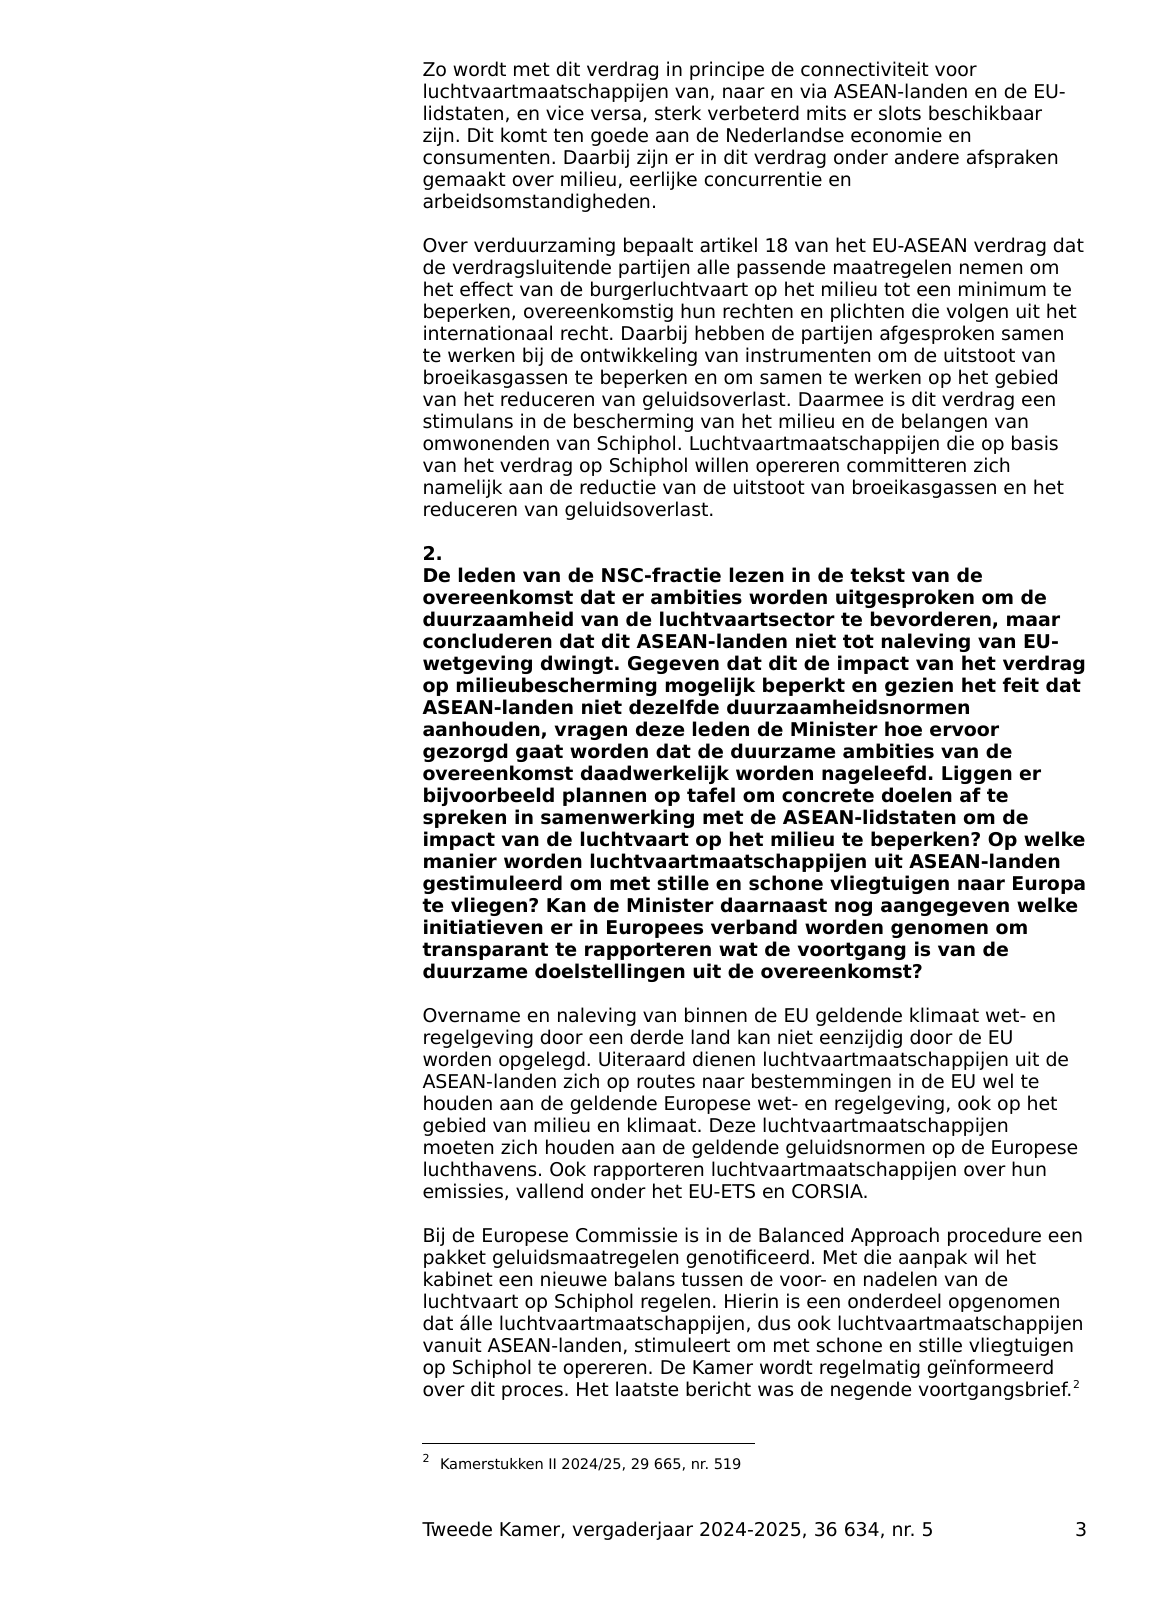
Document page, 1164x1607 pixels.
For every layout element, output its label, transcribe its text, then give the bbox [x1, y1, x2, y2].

text Overname en naleving van binnen de EU geldende klimaat wet- en regelgeving door een derde land kan niet eenzijdig door de EU worden opgelegd. Uiteraard dienen luchtvaartmaatschappijen uit de ASEAN-landen zich op routes naar bestemmingen in de EU wel te houden aan de geldende Europese wet- en regelgeving, ook op het gebied van milieu en klimaat. Deze luchtvaartmaatschappijen moeten zich houden aan de geldende geluidsnormen op de Europese luchthavens. Ook rapporteren luchtvaartmaatschappijen over hun emissies, vallend onder het EU-ETS en CORSIA. [422, 1005, 1087, 1203]
text Bij de Europese Commissie is in de Balanced Approach procedure een pakket geluidsmaatregelen genotificeerd. Met die aanpak wil het kabinet een nieuwe balans tussen de voor- en nadelen van de luchtvaart op Schiphol regelen. Hierin is een onderdeel opgenomen dat álle luchtvaartmaatschappijen, dus ook luchtvaartmaatschappijen vanuit ASEAN-landen, stimuleert om met schone en stille vliegtuigen op Schiphol te opereren. De Kamer wordt regelmatig geïnformeerd over dit proces. Het laatste bericht was de negende voortgangsbrief. [422, 1225, 1087, 1401]
text 2. [422, 543, 1087, 565]
text De leden van de NSC-fractie lezen in de tekst van de overeenkomst dat er ambities worden uitgesproken om de duurzaamheid van de luchtvaartsector te bevorderen, maar concluderen dat dit ASEAN-landen niet tot naleving van EU-wetgeving dwingt. Gegeven dat dit de impact van het verdrag op milieubescherming mogelijk beperkt en gezien het feit dat ASEAN-landen niet dezelfde duurzaamheidsnormen aanhouden, vragen deze leden de Minister hoe ervoor gezorgd gaat worden dat de duurzame ambities van de overeenkomst daadwerkelijk worden nageleefd. Liggen er bijvoorbeeld plannen op tafel om concrete doelen af te spreken in samenwerking met de ASEAN-lidstaten om de impact van de luchtvaart op het milieu te beperken? Op welke manier worden luchtvaartmaatschappijen uit ASEAN-landen gestimuleerd om met stille en schone vliegtuigen naar Europa te vliegen? Kan de Minister daarnaast nog aangegeven welke initiatieven er in Europees verband worden genomen om transparant te rapporteren wat de voortgang is van de duurzame doelstellingen uit de overeenkomst? [422, 565, 1087, 983]
text Kamerstukken II 2024/25, 29 665, nr. 519 [422, 1452, 1087, 1474]
text Zo wordt met dit verdrag in principe de connectiviteit voor luchtvaartmaatschappijen van, naar en via ASEAN-landen en de EU-lidstaten, en vice versa, sterk verbeterd mits er slots beschikbaar zijn. Dit komt ten goede aan de Nederlandse economie en consumenten. Daarbij zijn er in dit verdrag onder andere afspraken gemaakt over milieu, eerlijke concurrentie en arbeidsomstandigheden. [422, 59, 1087, 213]
text Over verduurzaming bepaalt artikel 18 van het EU-ASEAN verdrag dat de verdragsluitende partijen alle passende maatregelen nemen om het effect van de burgerluchtvaart op het milieu tot een minimum te beperken, overeenkomstig hun rechten en plichten die volgen uit het internationaal recht. Daarbij hebben de partijen afgesproken samen te werken bij de ontwikkeling van instrumenten om de uitstoot van broeikasgassen te beperken en om samen te werken op het gebied van het reduceren van geluidsoverlast. Daarmee is dit verdrag een stimulans in de bescherming van het milieu en de belangen van omwonenden van Schiphol. Luchtvaartmaatschappijen die op basis van het verdrag op Schiphol willen opereren committeren zich namelijk aan de reductie van de uitstoot van broeikasgassen en het reduceren van geluidsoverlast. [422, 235, 1087, 521]
